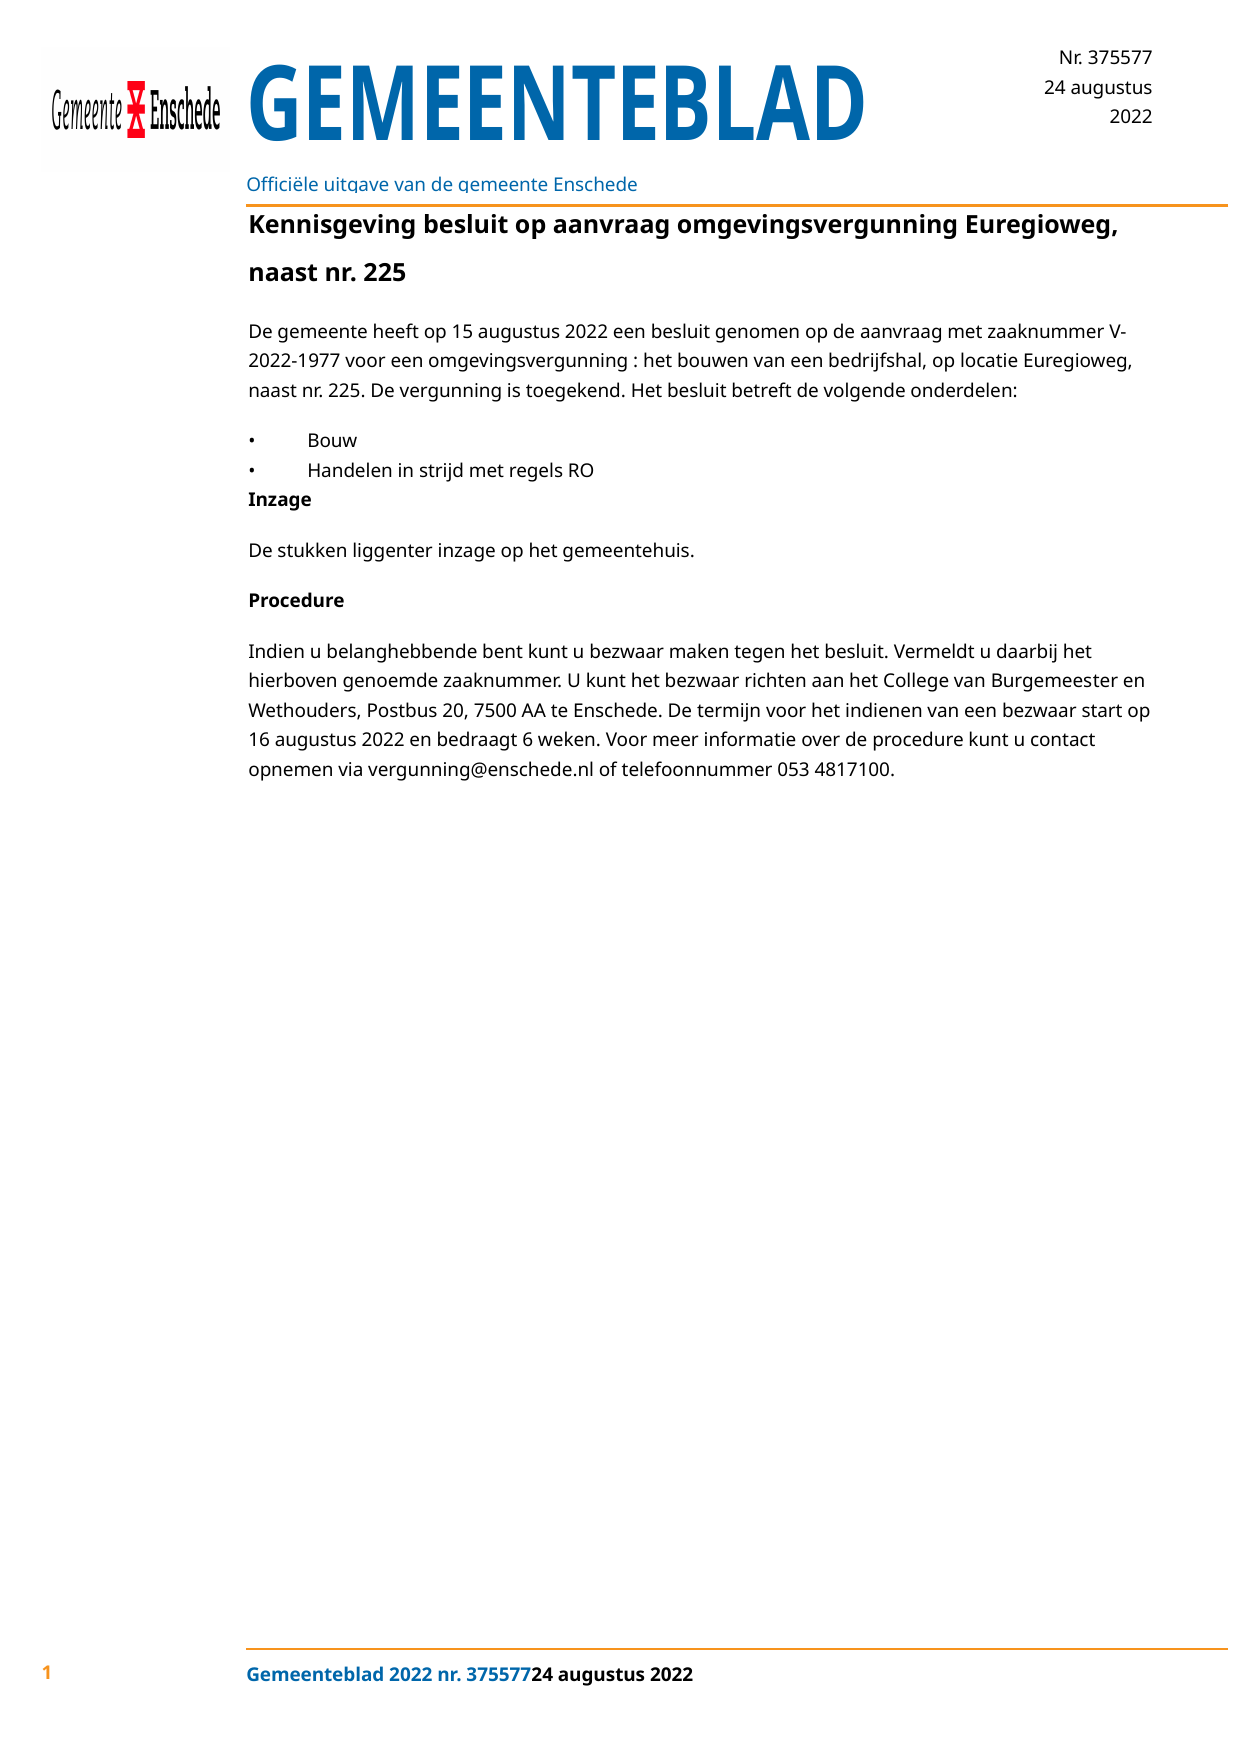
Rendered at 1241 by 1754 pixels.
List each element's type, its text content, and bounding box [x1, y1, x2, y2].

text Indien u belanghebbende bent kunt u bezwaar maken tegen het besluit. Vermeldt u daarbij het hierboven genoemde zaaknummer. U kunt het bezwaar richten aan het College van Burgemees­ter en Wethouders, Postbus 20, 7500 AA te Enschede. De termijn voor het indienen van een bezwaar start op 16 augustus 2022 en bedraagt 6 weken. Voor meer informatie over de procedure kunt u contact opnemen via vergunning@enschede.nl of telefoonnummer 053 4817100. [248, 638, 1152, 782]
text De stukken liggenter inzage op het gemeentehuis. [248, 537, 1152, 563]
list Bouw [248, 427, 1152, 453]
text Kennisgeving besluit op aanvraag omgevingsvergunning Euregioweg, naast nr. 225 [248, 207, 1152, 288]
text Inzage [248, 487, 1152, 512]
text De gemeente heeft op 15 augustus 2022 een besluit genomen op de aanvraag met zaaknummer V-2022-1977 voor een omgevingsvergunning : het bouwen van een bedrijfshal, op locatie Euregioweg, naast nr. 225. De vergunning is toegekend. Het besluit betreft de volgende onderdelen: [248, 318, 1152, 403]
picture [41, 47, 231, 172]
text Procedure [248, 587, 1152, 613]
list Handelen in strijd met regels RO [248, 457, 1152, 483]
